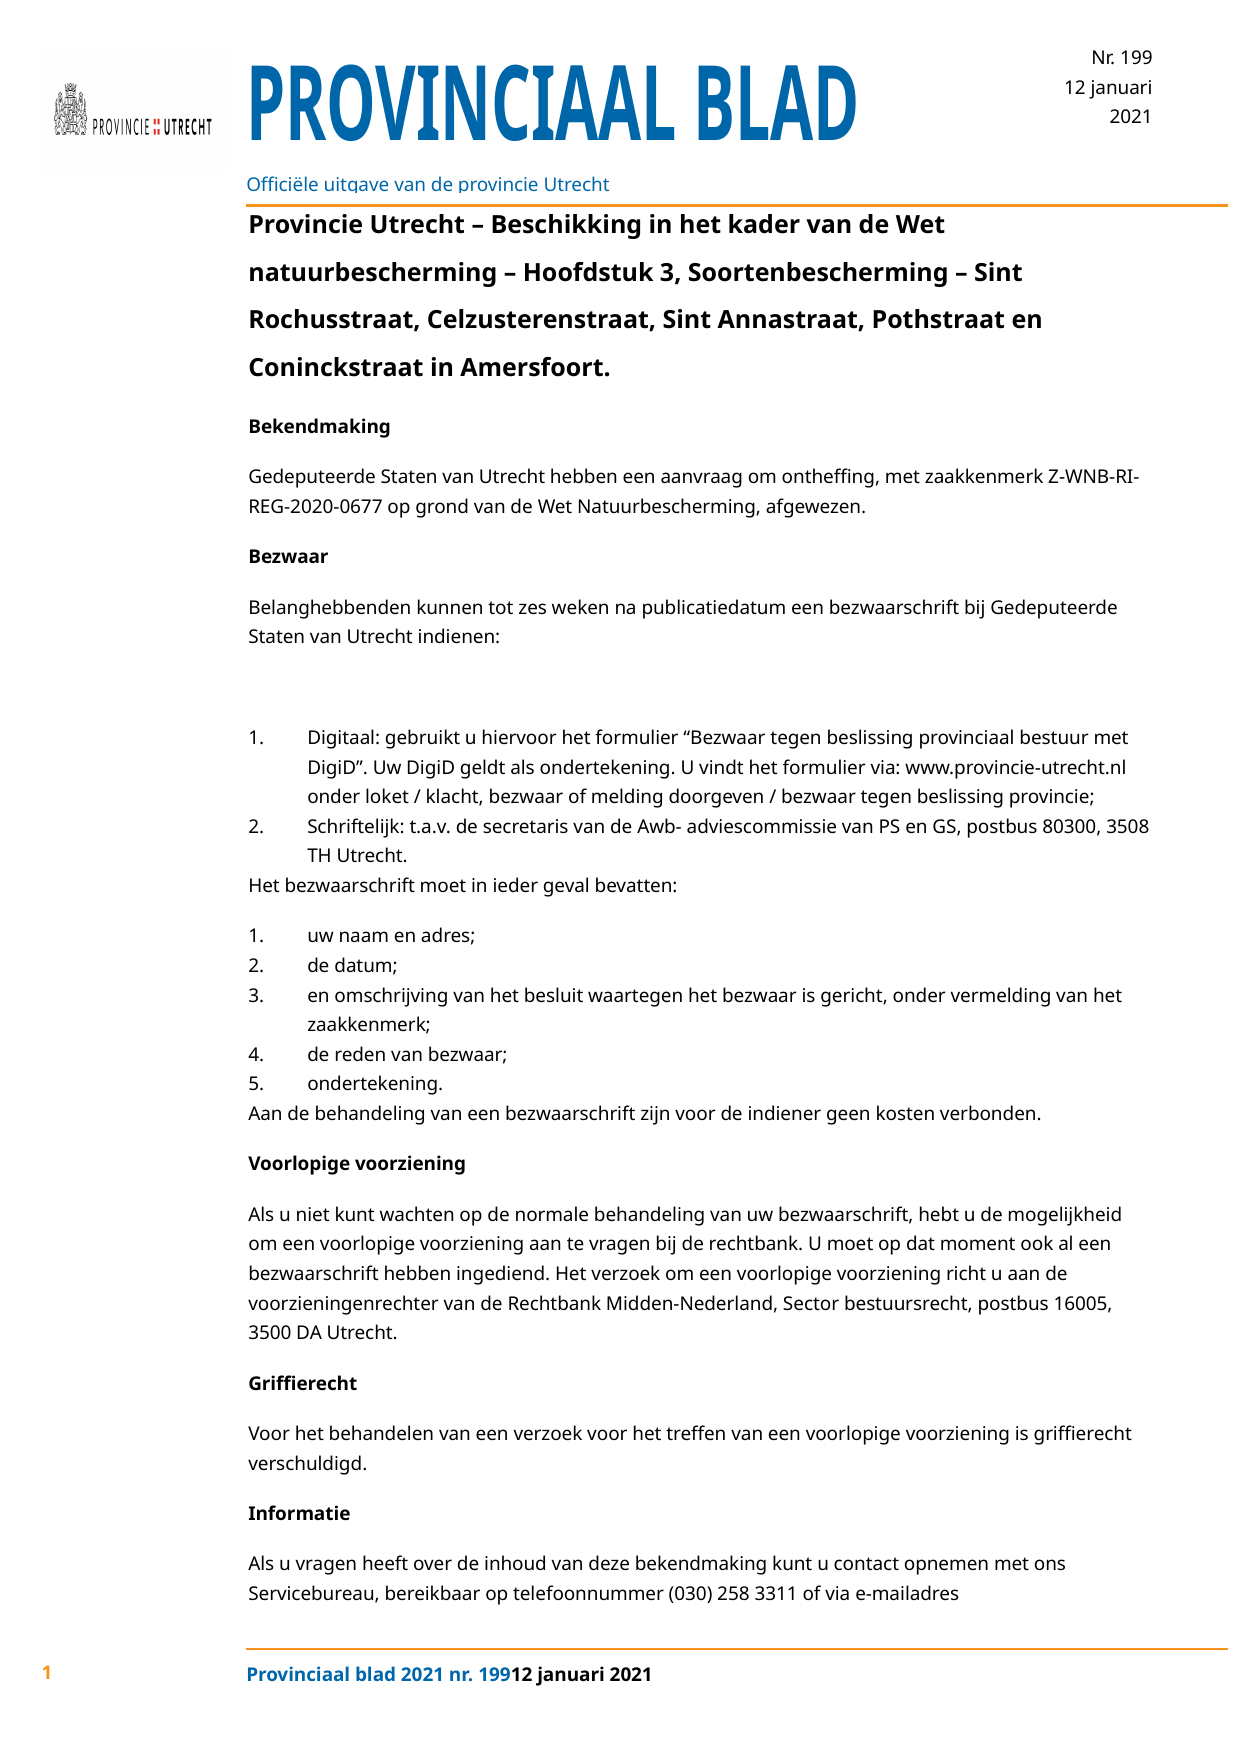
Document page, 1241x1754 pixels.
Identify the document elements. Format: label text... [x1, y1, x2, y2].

text Belanghebbenden kunnen tot zes weken na publicatiedatum een bezwaarschrift bij Gedeputeerde Staten van Utrecht indienen: [248, 594, 1152, 649]
text Bekendmaking [248, 413, 1152, 439]
text Aan de behandeling van een bezwaarschrift zijn voor de indiener geen kosten verbonden. [248, 1100, 1152, 1126]
list de reden van bezwaar; [248, 1041, 1152, 1067]
list Schriftelijk: t.a.v. de secretaris van de Awb- adviescommissie van PS en GS, postbus 80300, 3508 TH Utrecht. [248, 813, 1152, 868]
picture [41, 47, 231, 172]
text Griffierecht [248, 1370, 1152, 1396]
text Bezwaar [248, 543, 1152, 569]
text Als u vragen heeft over de inhoud van deze bekendmaking kunt u contact opnemen met ons Servicebureau, bereikbaar op telefoonnummer (030) 258 3311 of via e-mailadres [248, 1551, 1152, 1606]
text Gedeputeerde Staten van Utrecht hebben een aanvraag om ontheffing, met zaakkenmerk Z-WNB-RI-REG-2020-0677 op grond van de Wet Natuurbescherming, afgewezen. [248, 463, 1152, 519]
list de datum; [248, 952, 1152, 978]
text Voor het behandelen van een verzoek voor het treffen van een voorlopige voorziening is griffierecht verschuldigd. [248, 1420, 1152, 1476]
text Provincie Utrecht – Beschikking in het kader van de Wet natuurbescherming – Hoofdstuk 3, Soortenbescherming – Sint Rochusstraat, Celzusterenstraat, Sint Annastraat, Pothstraat en Coninckstraat in Amersfoort. [248, 207, 1152, 384]
list uw naam en adres; [248, 923, 1152, 948]
list Digitaal: gebruikt u hiervoor het formulier “Bezwaar tegen beslissing provinciaal bestuur met DigiD”. Uw DigiD geldt als ondertekening. U vindt het formulier via: www.provincie-utrecht.nl onder loket / klacht, bezwaar of melding doorgeven / bezwaar tegen beslissing provincie; [248, 724, 1152, 809]
text Voorlopige voorziening [248, 1151, 1152, 1176]
text Het bezwaarschrift moet in ieder geval bevatten: [248, 872, 1152, 898]
text Informatie [248, 1500, 1152, 1526]
list ondertekening. [248, 1071, 1152, 1096]
text Als u niet kunt wachten op de normale behandeling van uw bezwaarschrift, hebt u de mogelijkheid om een voorlopige voorziening aan te vragen bij de rechtbank. U moet op dat moment ook al een bezwaarschrift hebben ingediend. Het verzoek om een voorlopige voorziening richt u aan de voorzieningenrechter van de Rechtbank Midden-Nederland, Sector bestuursrecht, postbus 16005, 3500 DA Utrecht. [248, 1201, 1152, 1345]
list en omschrijving van het besluit waartegen het bezwaar is gericht, onder vermelding van het zaakkenmerk; [248, 982, 1152, 1037]
